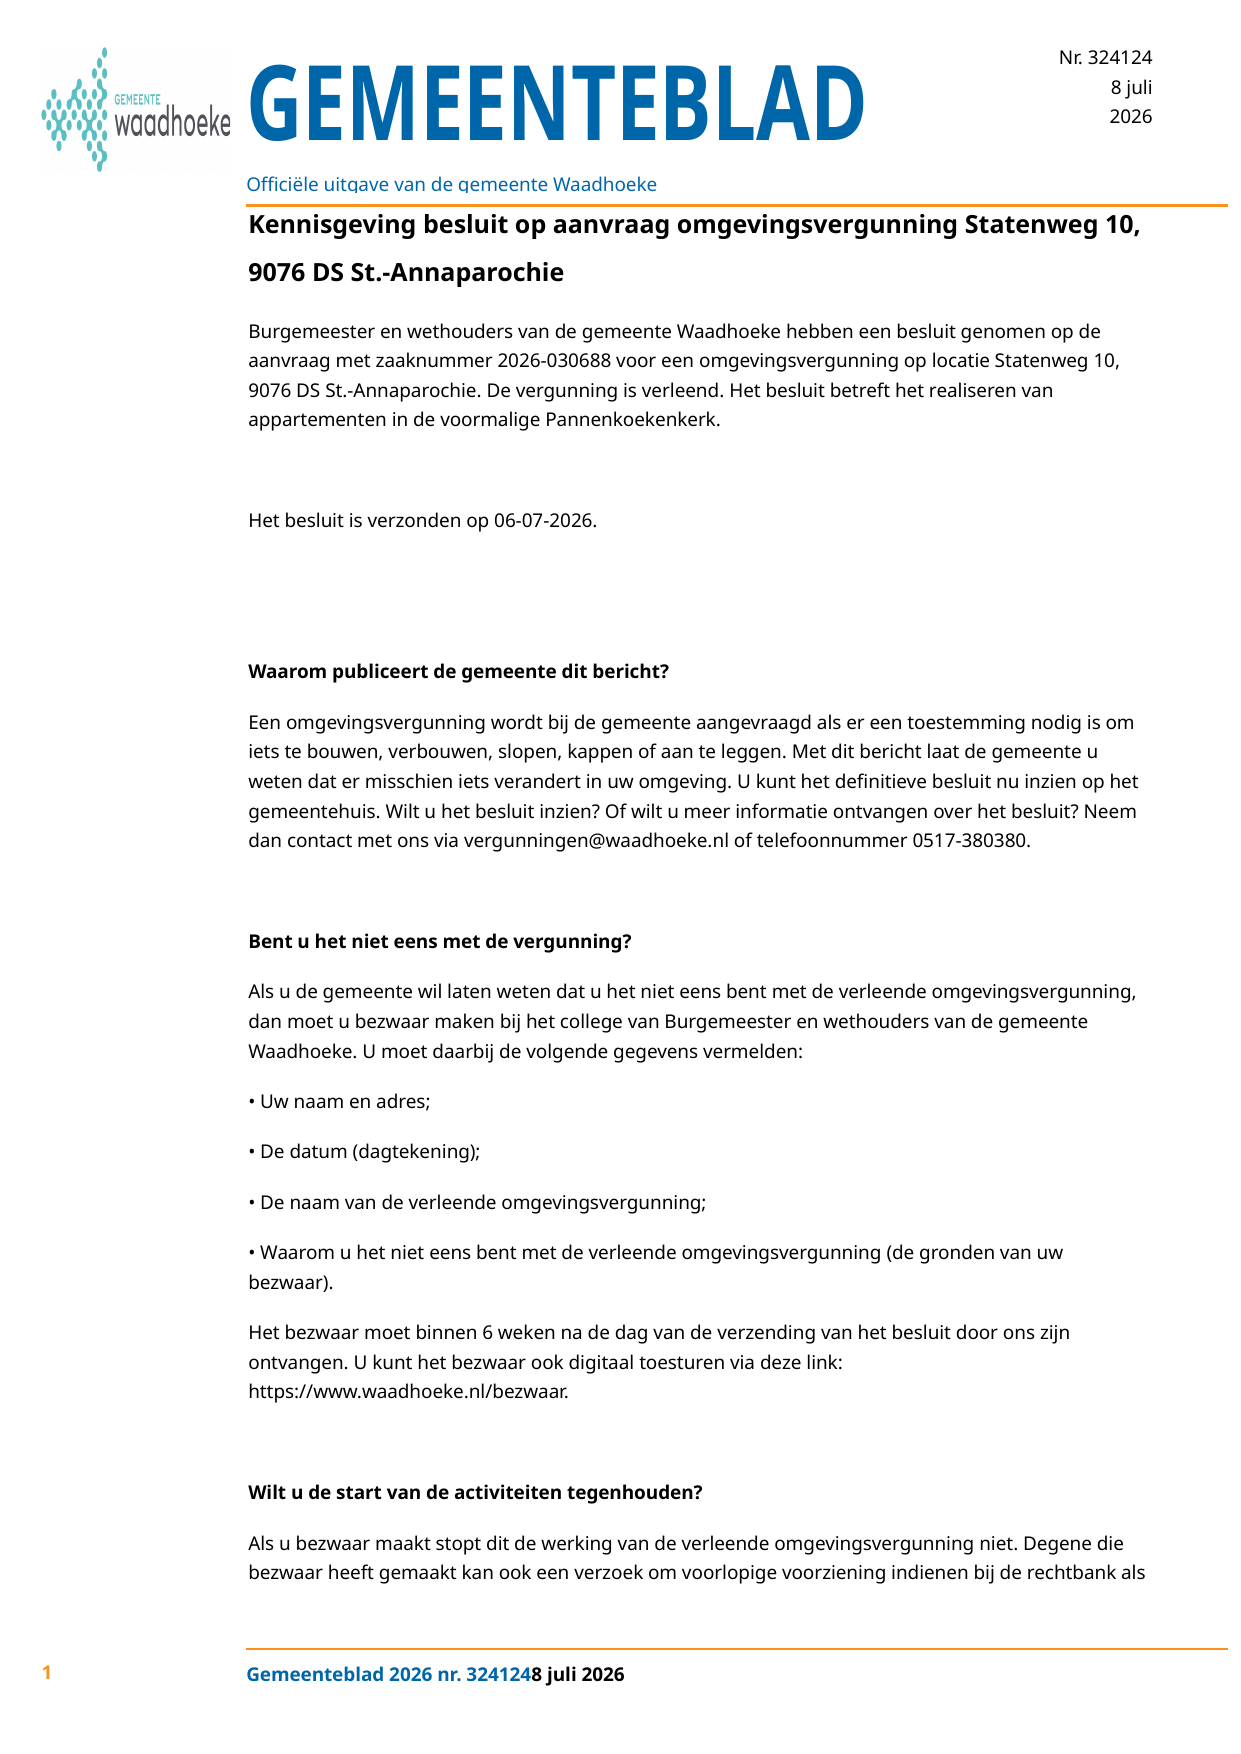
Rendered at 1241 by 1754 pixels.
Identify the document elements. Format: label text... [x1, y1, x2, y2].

text • De datum (dagtekening); [248, 1139, 1152, 1164]
text • Uw naam en adres; [248, 1088, 1152, 1114]
text Bent u het niet eens met de vergunning? [248, 928, 1152, 954]
text • Waarom u het niet eens bent met de verleende omgevingsvergunning (de gronden van uw bezwaar). [248, 1239, 1152, 1295]
text Het besluit is verzonden op 06-07-2026. [248, 507, 1152, 533]
text Kennisgeving besluit op aanvraag omgevingsvergunning Statenweg 10, 9076 DS St.-Annaparochie [248, 207, 1152, 288]
text Het bezwaar moet binnen 6 weken na de dag van de verzending van het besluit door ons zijn ontvangen. U kunt het bezwaar ook digitaal toesturen via deze link: https://www.waadhoeke.nl/bezwaar. [248, 1319, 1152, 1404]
text Een omgevingsvergunning wordt bij de gemeente aangevraagd als er een toestemming nodig is om iets te bouwen, verbouwen, slopen, kappen of aan te leggen. Met dit bericht laat de gemeente u weten dat er misschien iets verandert in uw omgeving. U kunt het definitieve besluit nu inzien op het gemeentehuis. Wilt u het besluit inzien? Of wilt u meer informatie ontvangen over het besluit? Neem dan contact met ons via vergunningen@waadhoeke.nl of telefoonnummer 0517-380380. [248, 709, 1152, 853]
picture [41, 47, 231, 172]
text • De naam van de verleende omgevingsvergunning; [248, 1189, 1152, 1215]
text Wilt u de start van de activiteiten tegenhouden? [248, 1479, 1152, 1505]
text Waarom publiceert de gemeente dit bericht? [248, 659, 1152, 684]
text Als u bezwaar maakt stopt dit de werking van de verleende omgevingsvergunning niet. Degene die bezwaar heeft gemaakt kan ook een verzoek om voorlopige voorziening indienen bij de rechtbank als [248, 1530, 1152, 1585]
text Als u de gemeente wil laten weten dat u het niet eens bent met de verleende omgevingsvergunning, dan moet u bezwaar maken bij het college van Burgemeester en wethouders van de gemeente Waadhoeke. U moet daarbij de volgende gegevens vermelden: [248, 979, 1152, 1064]
text Burgemeester en wethouders van de gemeente Waadhoeke hebben een besluit genomen op de aanvraag met zaaknummer 2026-030688 voor een omgevingsvergunning op locatie Statenweg 10, 9076 DS St.-Annaparochie. De vergunning is verleend. Het besluit betreft het realiseren van appartementen in de voormalige Pannenkoekenkerk. [248, 318, 1152, 432]
